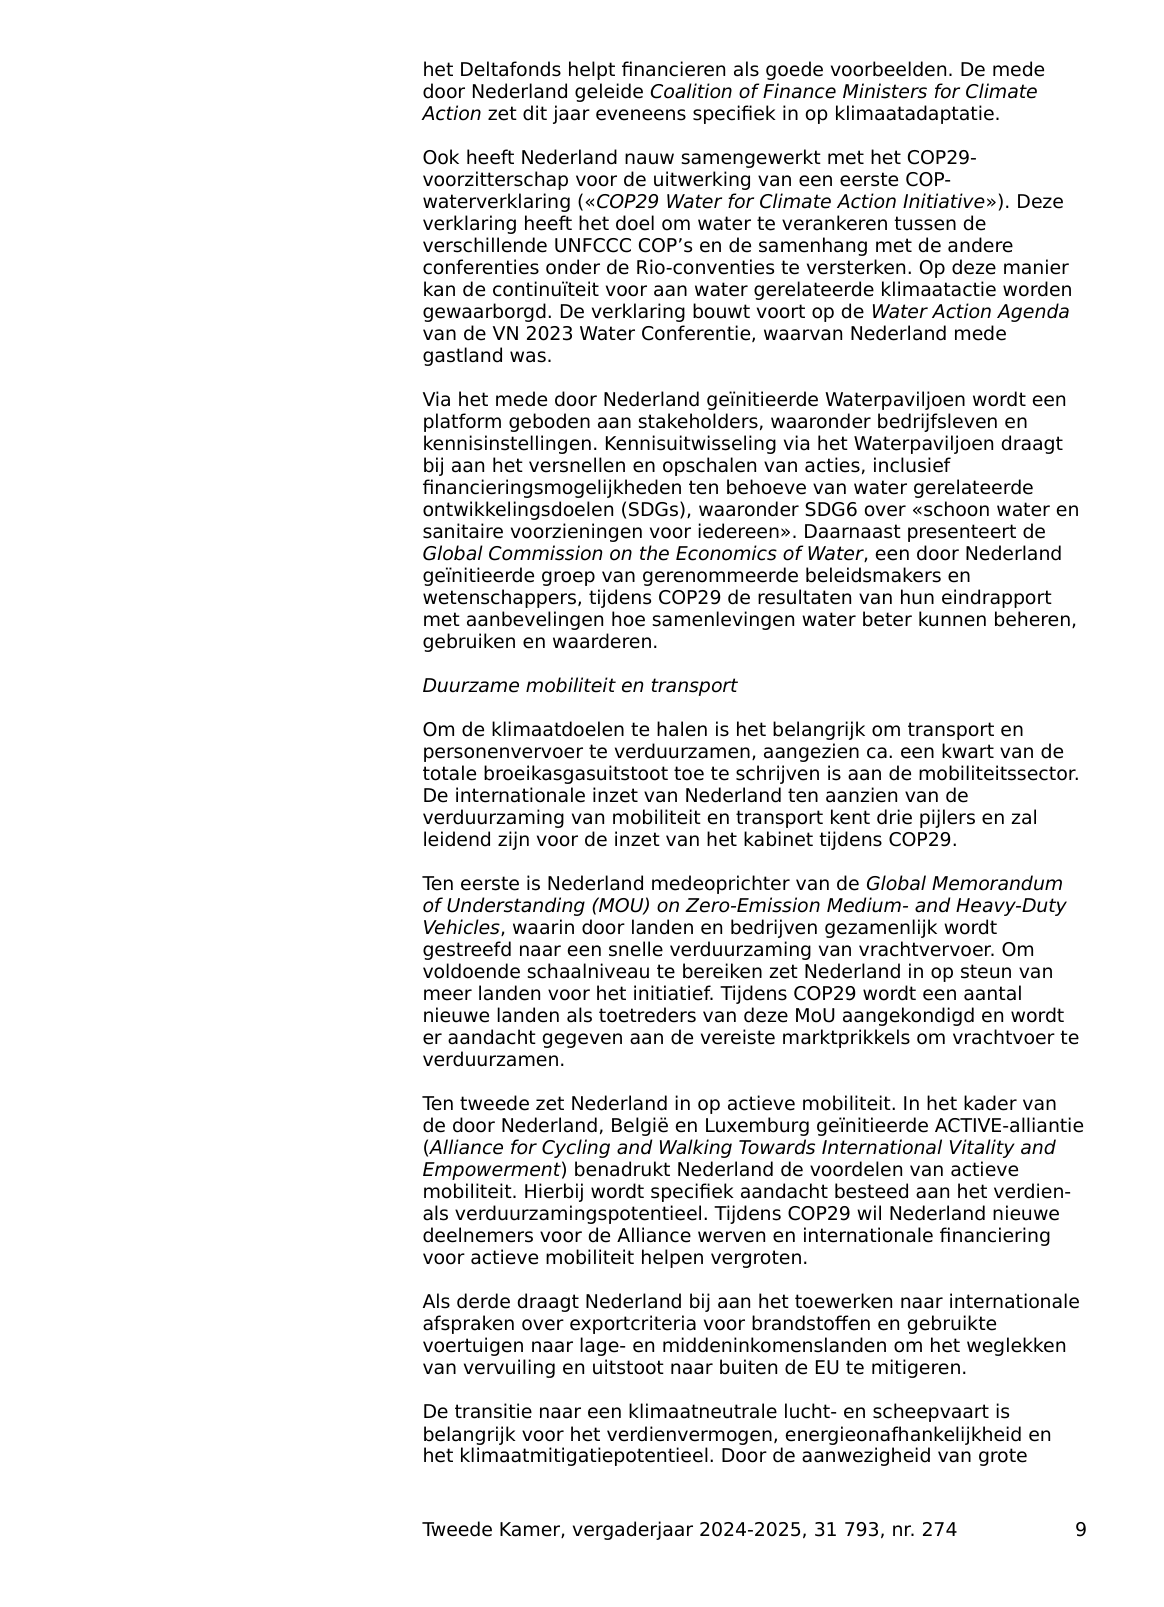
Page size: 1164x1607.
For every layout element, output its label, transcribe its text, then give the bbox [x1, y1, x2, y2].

text Ten eerste is Nederland medeoprichter van de Global Memorandum of Understanding (MOU) on Zero-Emission Medium- and Heavy-Duty Vehicles, waarin door landen en bedrijven gezamenlijk wordt gestreefd naar een snelle verduurzaming van vrachtvervoer. Om voldoende schaalniveau te bereiken zet Nederland in op steun van meer landen voor het initiatief. Tijdens COP29 wordt een aantal nieuwe landen als toetreders van deze MoU aangekondigd en wordt er aandacht gegeven aan de vereiste marktprikkels om vrachtvoer te verduurzamen. [422, 873, 1087, 1071]
text Via het mede door Nederland geïnitieerde Waterpaviljoen wordt een platform geboden aan stakeholders, waaronder bedrijfsleven en kennisinstellingen. Kennisuitwisseling via het Waterpaviljoen draagt bij aan het versnellen en opschalen van acties, inclusief financieringsmogelijkheden ten behoeve van water gerelateerde ontwikkelingsdoelen (SDGs), waaronder SDG6 over «schoon water en sanitaire voorzieningen voor iedereen». Daarnaast presenteert de Global Commission on the Economics of Water, een door Nederland geïnitieerde groep van gerenommeerde beleidsmakers en wetenschappers, tijdens COP29 de resultaten van hun eindrapport met aanbevelingen hoe samenlevingen water beter kunnen beheren, gebruiken en waarderen. [422, 389, 1087, 653]
text De transitie naar een klimaatneutrale lucht- en scheepvaart is belangrijk voor het verdienvermogen, energieonafhankelijkheid en het klimaatmitigatiepotentieel. Door de aanwezigheid van grote [422, 1401, 1087, 1467]
subtitle Duurzame mobiliteit en transport [422, 675, 1087, 697]
text Ten tweede zet Nederland in op actieve mobiliteit. In het kader van de door Nederland, België en Luxemburg geïnitieerde ACTIVE-alliantie (Alliance for Cycling and Walking Towards International Vitality and Empowerment) benadrukt Nederland de voordelen van actieve mobiliteit. Hierbij wordt specifiek aandacht besteed aan het verdien- als verduurzamingspotentieel. Tijdens COP29 wil Nederland nieuwe deelnemers voor de Alliance werven en internationale financiering voor actieve mobiliteit helpen vergroten. [422, 1093, 1087, 1269]
text Als derde draagt Nederland bij aan het toewerken naar internationale afspraken over exportcriteria voor brandstoffen en gebruikte voertuigen naar lage- en middeninkomenslanden om het weglekken van vervuiling en uitstoot naar buiten de EU te mitigeren. [422, 1291, 1087, 1379]
text het Deltafonds helpt financieren als goede voorbeelden. De mede door Nederland geleide Coalition of Finance Ministers for Climate Action zet dit jaar eveneens specifiek in op klimaatadaptatie. [422, 59, 1087, 125]
text Ook heeft Nederland nauw samengewerkt met het COP29-voorzitterschap voor de uitwerking van een eerste COP-waterverklaring («COP29 Water for Climate Action Initiative»). Deze verklaring heeft het doel om water te verankeren tussen de verschillende UNFCCC COP’s en de samenhang met de andere conferenties onder de Rio-conventies te versterken. Op deze manier kan de continuïteit voor aan water gerelateerde klimaatactie worden gewaarborgd. De verklaring bouwt voort op de Water Action Agenda van de VN 2023 Water Conferentie, waarvan Nederland mede gastland was. [422, 147, 1087, 367]
text Om de klimaatdoelen te halen is het belangrijk om transport en personenvervoer te verduurzamen, aangezien ca. een kwart van de totale broeikasgasuitstoot toe te schrijven is aan de mobiliteitssector. De internationale inzet van Nederland ten aanzien van de verduurzaming van mobiliteit en transport kent drie pijlers en zal leidend zijn voor de inzet van het kabinet tijdens COP29. [422, 719, 1087, 851]
